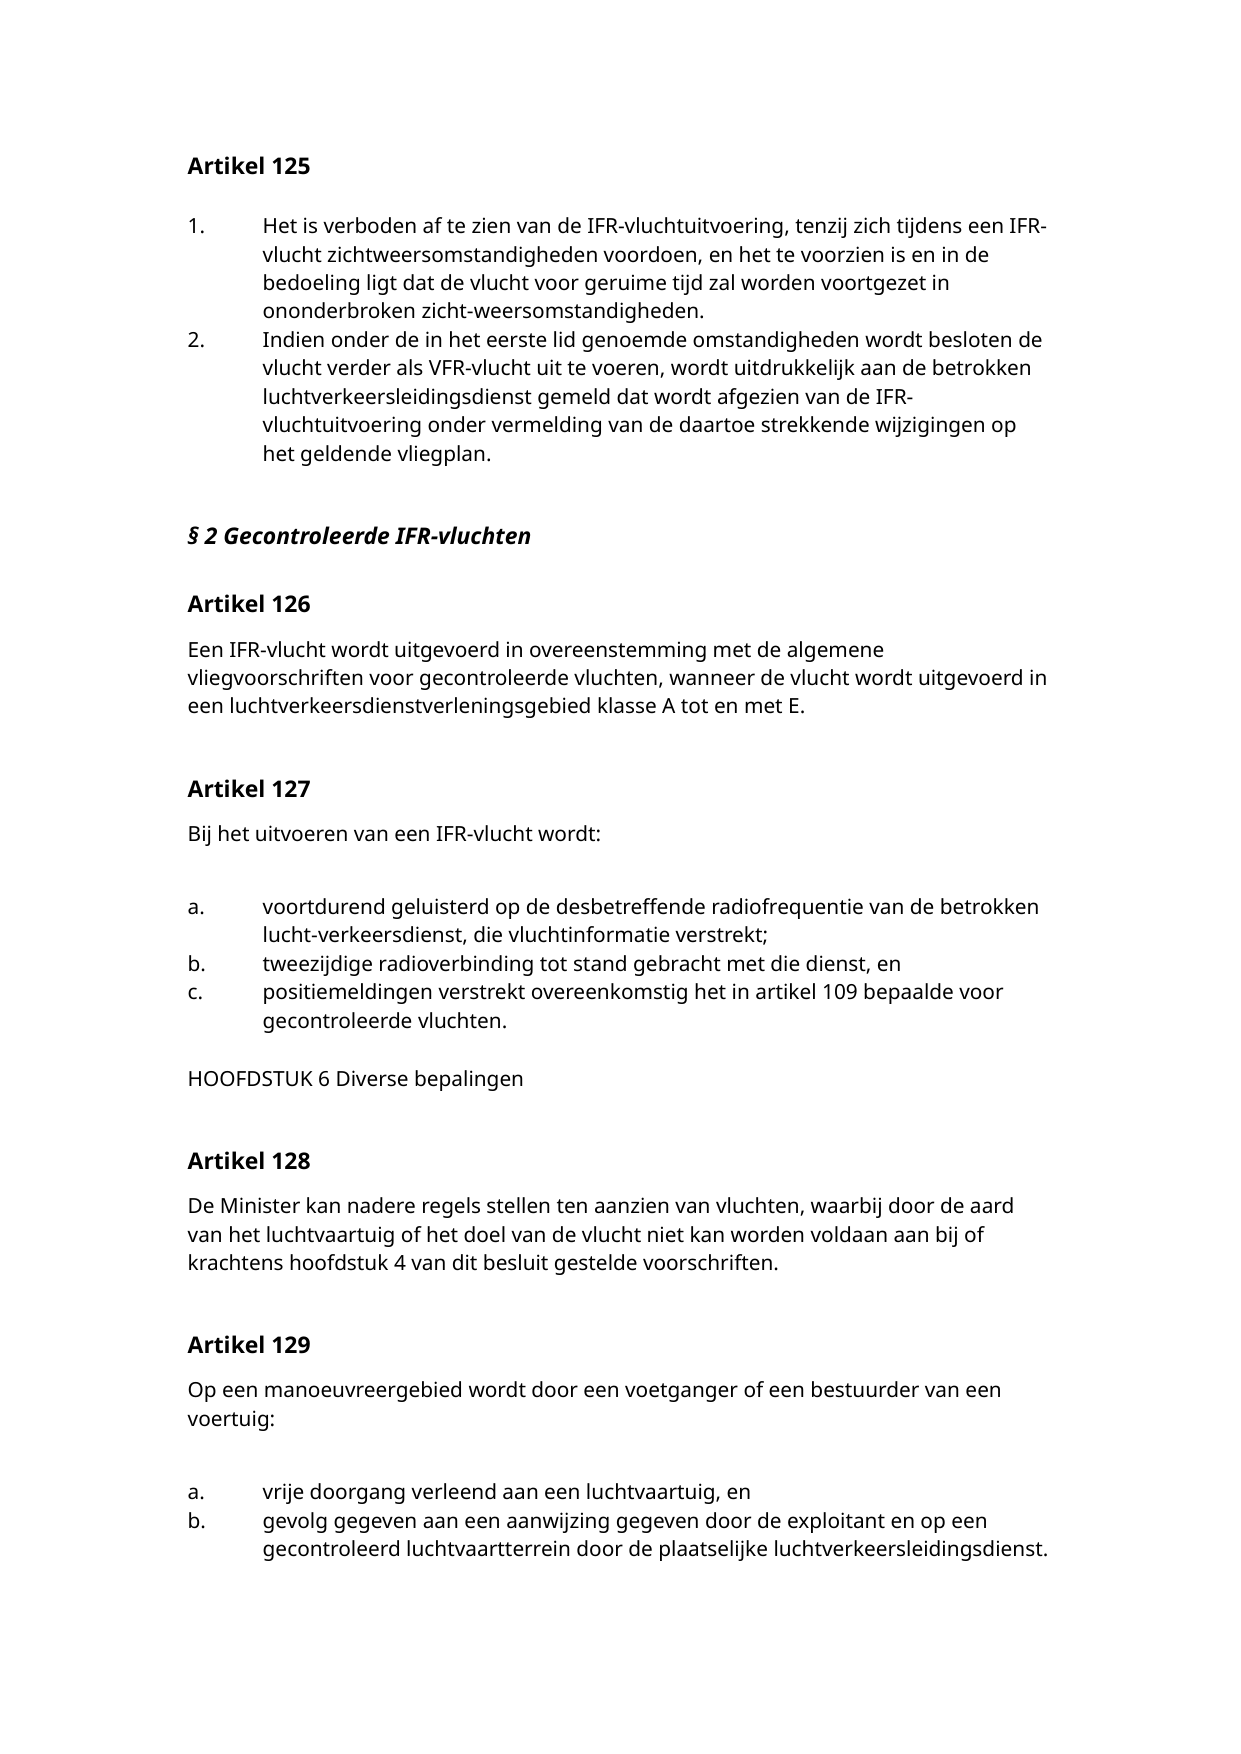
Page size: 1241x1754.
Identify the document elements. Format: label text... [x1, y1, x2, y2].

list voortdurend geluisterd op de desbetreffende radiofrequentie van de betrokken lucht-verkeersdienst, die vluchtinformatie verstrekt; [187, 892, 1053, 949]
list positiemeldingen verstrekt overeenkomstig het in artikel 109 bepaalde voor gecontroleerde vluchten. [187, 977, 1053, 1034]
subtitle Artikel 127 [187, 772, 1053, 804]
text Op een manoeuvreergebied wordt door een voetganger of een bestuurder van een voertuig: [187, 1376, 1053, 1432]
list Indien onder de in het eerste lid genoemde omstandigheden wordt besloten de vlucht verder als VFR-vlucht uit te voeren, wordt uitdrukkelijk aan de betrokken luchtverkeersleidingsdienst gemeld dat wordt afgezien van de IFR-vluchtuitvoering onder vermelding van de daartoe strekkende wijzigingen op het geldende vliegplan. [187, 325, 1053, 467]
list gevolg gegeven aan een aanwijzing gegeven door de exploitant en op een gecontroleerd luchtvaartterrein door de plaatselijke luchtverkeersleidingsdienst. [187, 1506, 1053, 1563]
subtitle HOOFDSTUK 6 Diverse bepalingen [187, 1064, 1053, 1093]
subtitle Artikel 125 [187, 150, 1053, 181]
list vrije doorgang verleend aan een luchtvaartuig, en [187, 1477, 1053, 1506]
subtitle Artikel 126 [187, 588, 1053, 620]
list Het is verboden af te zien van de IFR-vluchtuitvoering, tenzij zich tijdens een IFR-vlucht zichtweersomstandigheden voordoen, en het te voorzien is en in de bedoeling ligt dat de vlucht voor geruime tijd zal worden voortgezet in ononderbroken zicht-weersomstandigheden. [187, 211, 1053, 325]
subtitle Artikel 128 [187, 1145, 1053, 1177]
text Een IFR-vlucht wordt uitgevoerd in overeenstemming met de algemene vliegvoorschriften voor gecontroleerde vluchten, wanneer de vlucht wordt uitgevoerd in een luchtverkeersdienstverleningsgebied klasse A tot en met E. [187, 635, 1053, 720]
text Bij het uitvoeren van een IFR-vlucht wordt: [187, 819, 1053, 847]
subtitle Artikel 129 [187, 1329, 1053, 1361]
list tweezijdige radioverbinding tot stand gebracht met die dienst, en [187, 949, 1053, 977]
subtitle § 2 Gecontroleerde IFR-vluchten [187, 520, 1053, 551]
text De Minister kan nadere regels stellen ten aanzien van vluchten, waarbij door de aard van het luchtvaartuig of het doel van de vlucht niet kan worden voldaan aan bij of krachtens hoofdstuk 4 van dit besluit gestelde voorschriften. [187, 1192, 1053, 1277]
